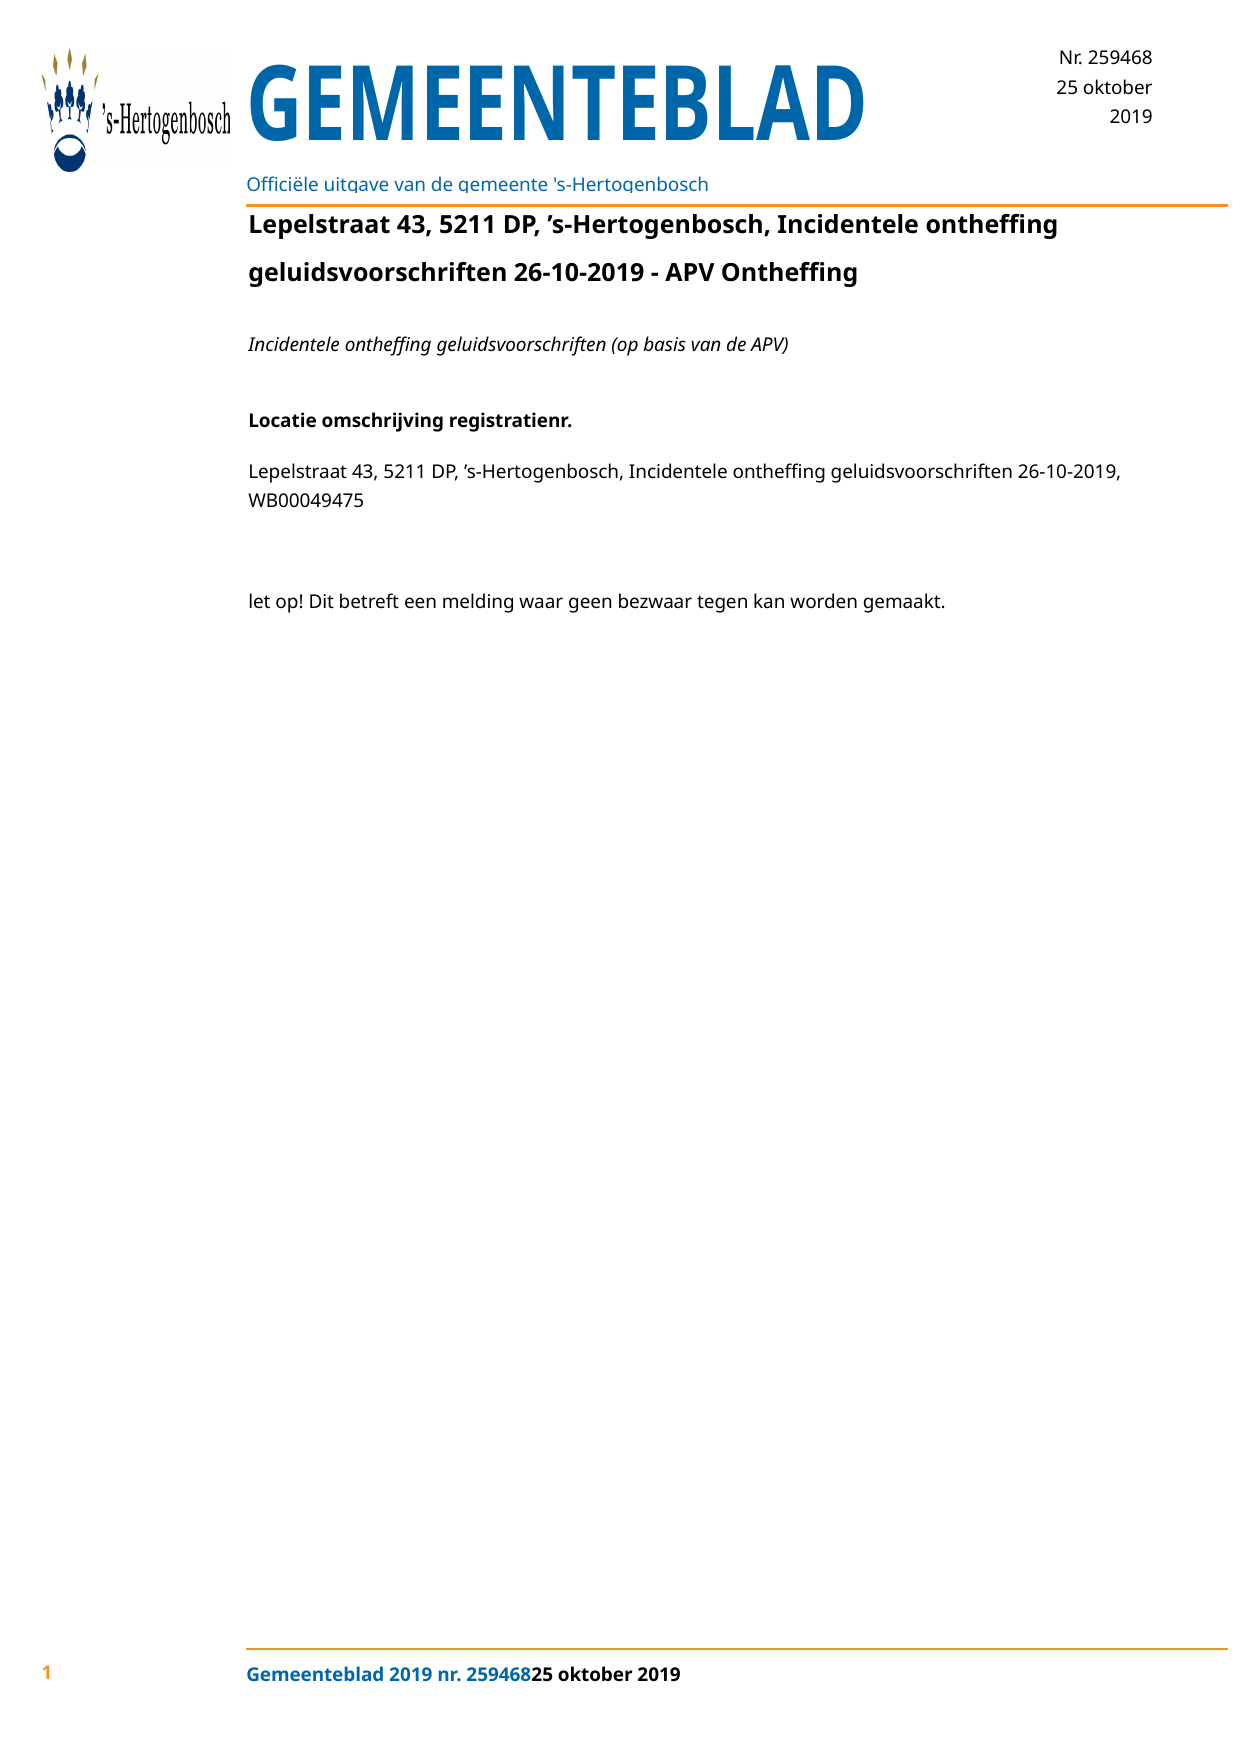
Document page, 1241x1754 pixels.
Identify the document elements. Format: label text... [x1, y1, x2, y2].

picture [41, 47, 231, 172]
text Incidentele ontheffing geluidsvoorschriften (op basis van de APV) [248, 331, 1152, 357]
text Lepelstraat 43, 5211 DP, ’s-Hertogenbosch, Incidentele ontheffing geluidsvoorschriften 26-10-2019 - APV Ontheffing [248, 207, 1152, 288]
text Locatie omschrijving registratienr. [248, 408, 1152, 433]
text Lepelstraat 43, 5211 DP, ’s-Hertogenbosch, Incidentele ontheffing geluidsvoorschriften 26-10-2019, WB00049475 [248, 458, 1152, 513]
text let op! Dit betreft een melding waar geen bezwaar tegen kan worden gemaakt. [248, 588, 1152, 614]
